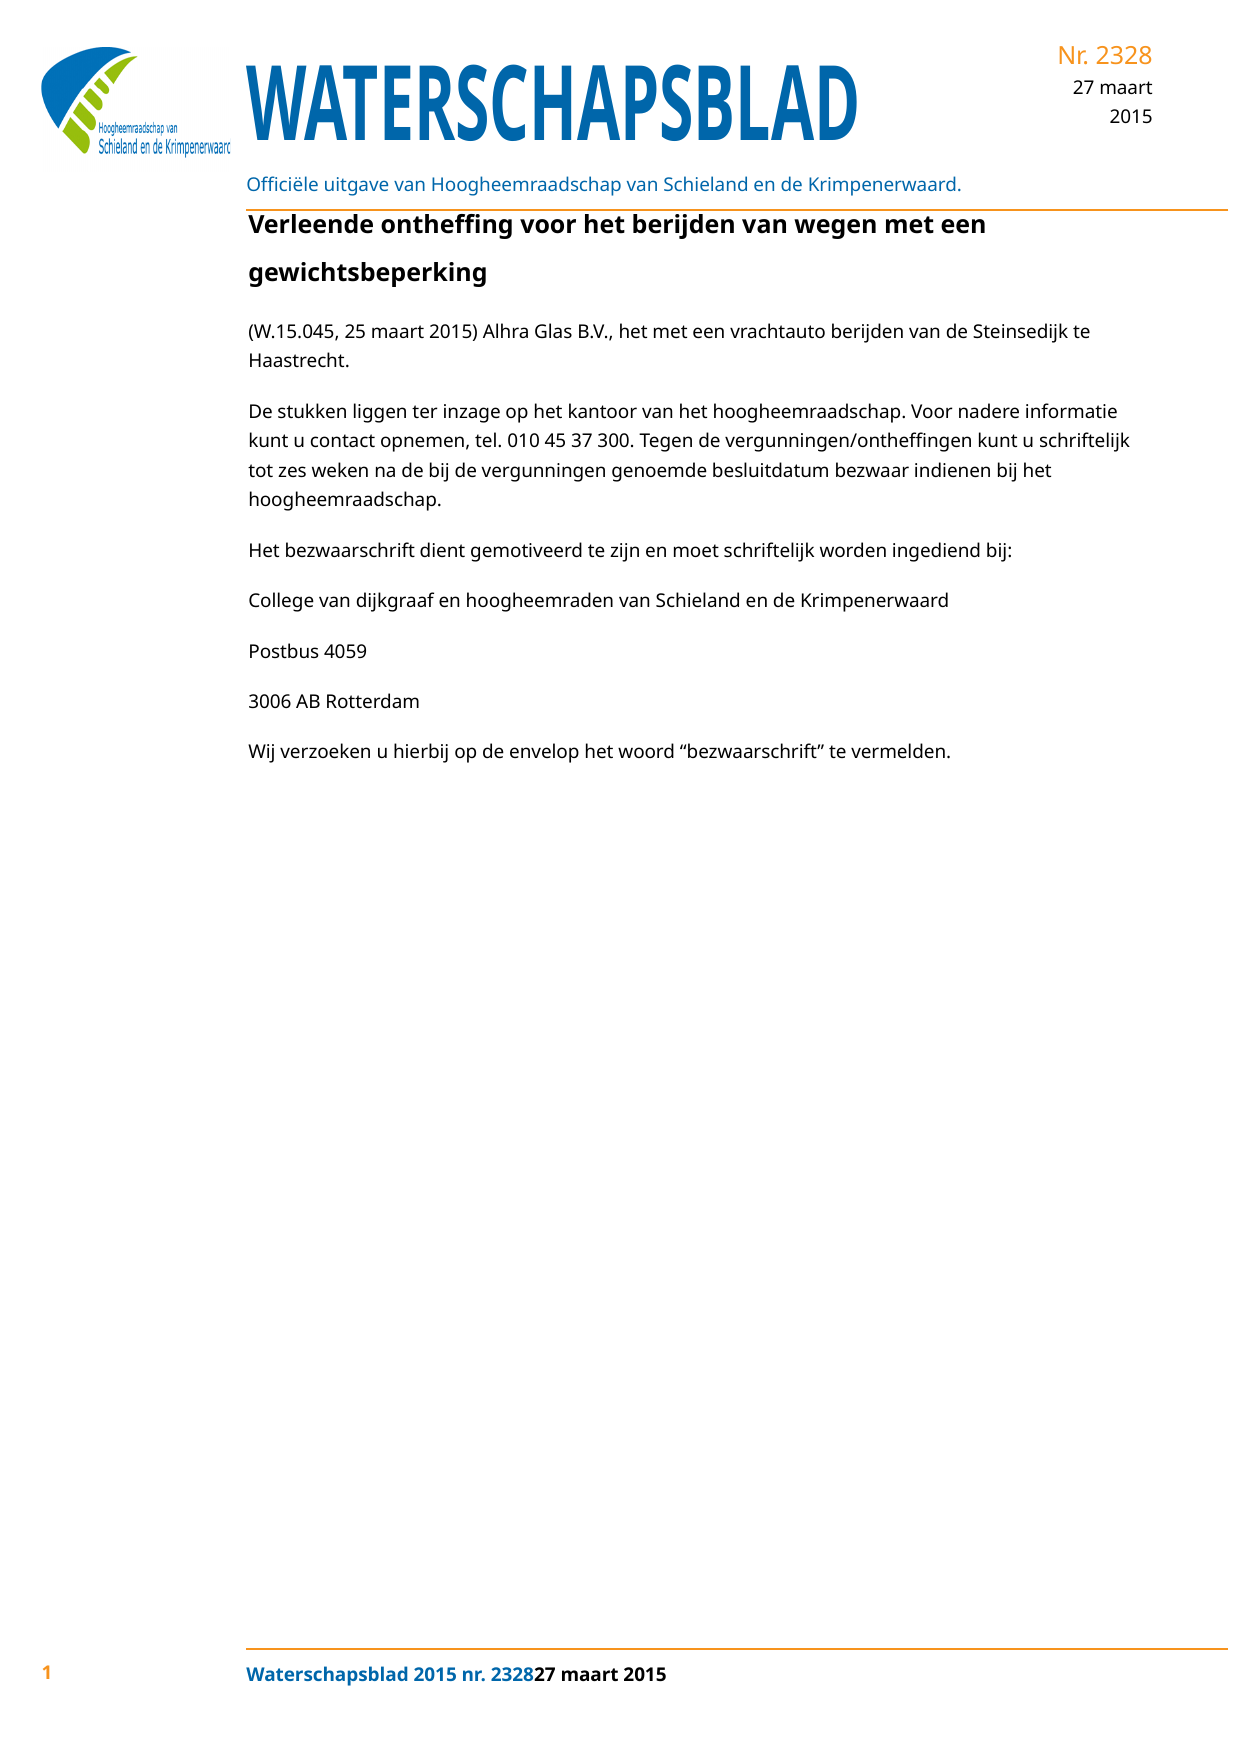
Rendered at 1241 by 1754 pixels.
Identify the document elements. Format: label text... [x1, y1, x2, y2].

text Het bezwaarschrift dient gemotiveerd te zijn en moet schriftelijk worden ingediend bij: [248, 537, 1152, 563]
text (W.15.045, 25 maart 2015) Alhra Glas B.V., het met een vrachtauto berijden van de Steinsedijk te Haastrecht. [248, 318, 1152, 373]
text Wij verzoeken u hierbij op de envelop het woord “bezwaarschrift” te vermelden. [248, 739, 1152, 764]
text Verleende ontheffing voor het berijden van wegen met een gewichtsbeperking [248, 211, 1152, 288]
picture [41, 47, 231, 172]
text College van dijkgraaf en hoogheemraden van Schieland en de Krimpenerwaard [248, 587, 1152, 613]
text Postbus 4059 [248, 638, 1152, 664]
text 3006 AB Rotterdam [248, 688, 1152, 714]
text De stukken liggen ter inzage op het kantoor van het hoogheemraadschap. Voor nadere informatie kunt u contact opnemen, tel. 010 45 37 300. Tegen de vergunningen/ontheffingen kunt u schriftelijk tot zes weken na de bij de vergunningen genoemde besluitdatum bezwaar indienen bij het hoogheemraadschap. [248, 398, 1152, 512]
